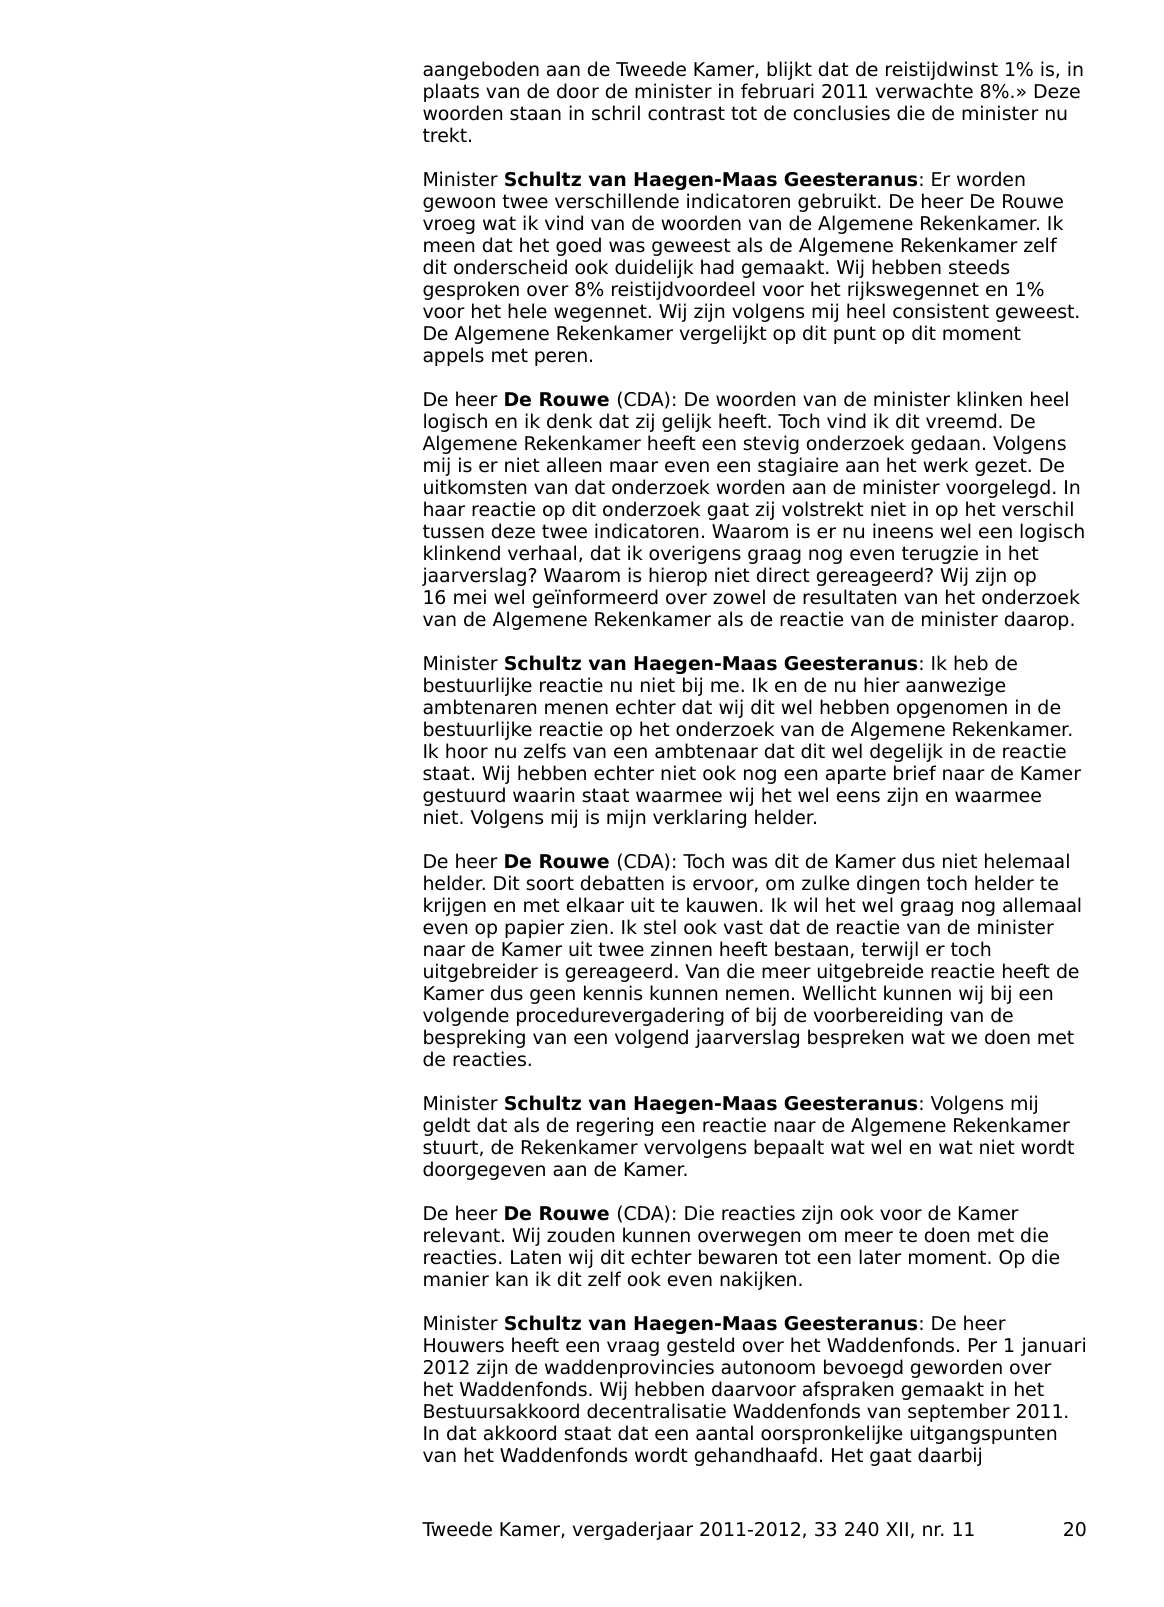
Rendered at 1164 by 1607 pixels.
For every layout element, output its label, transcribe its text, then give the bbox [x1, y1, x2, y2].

text De heer De Rouwe (CDA): De woorden van de minister klinken heel logisch en ik denk dat zij gelijk heeft. Toch vind ik dit vreemd. De Algemene Rekenkamer heeft een stevig onderzoek gedaan. Volgens mij is er niet alleen maar even een stagiaire aan het werk gezet. De uitkomsten van dat onderzoek worden aan de minister voorgelegd. In haar reactie op dit onderzoek gaat zij volstrekt niet in op het verschil tussen deze twee indicatoren. Waarom is er nu ineens wel een logisch klinkend verhaal, dat ik overigens graag nog even terugzie in het jaarverslag? Waarom is hierop niet direct gereageerd? Wij zijn op 16 mei wel geïnformeerd over zowel de resultaten van het onderzoek van de Algemene Rekenkamer als de reactie van de minister daarop. [422, 389, 1087, 631]
text De heer De Rouwe (CDA): Toch was dit de Kamer dus niet helemaal helder. Dit soort debatten is ervoor, om zulke dingen toch helder te krijgen en met elkaar uit te kauwen. Ik wil het wel graag nog allemaal even op papier zien. Ik stel ook vast dat de reactie van de minister naar de Kamer uit twee zinnen heeft bestaan, terwijl er toch uitgebreider is gereageerd. Van die meer uitgebreide reactie heeft de Kamer dus geen kennis kunnen nemen. Wellicht kunnen wij bij een volgende procedurevergadering of bij de voorbereiding van de bespreking van een volgend jaarverslag bespreken wat we doen met de reacties. [422, 851, 1087, 1071]
text Minister Schultz van Haegen-Maas Geesteranus: Volgens mij geldt dat als de regering een reactie naar de Algemene Rekenkamer stuurt, de Rekenkamer vervolgens bepaalt wat wel en wat niet wordt doorgegeven aan de Kamer. [422, 1093, 1087, 1181]
text Minister Schultz van Haegen-Maas Geesteranus: Ik heb de bestuurlijke reactie nu niet bij me. Ik en de nu hier aanwezige ambtenaren menen echter dat wij dit wel hebben opgenomen in de bestuurlijke reactie op het onderzoek van de Algemene Rekenkamer. Ik hoor nu zelfs van een ambtenaar dat dit wel degelijk in de reactie staat. Wij hebben echter niet ook nog een aparte brief naar de Kamer gestuurd waarin staat waarmee wij het wel eens zijn en waarmee niet. Volgens mij is mijn verklaring helder. [422, 653, 1087, 829]
text Minister Schultz van Haegen-Maas Geesteranus: Er worden gewoon twee verschillende indicatoren gebruikt. De heer De Rouwe vroeg wat ik vind van de woorden van de Algemene Rekenkamer. Ik meen dat het goed was geweest als de Algemene Rekenkamer zelf dit onderscheid ook duidelijk had gemaakt. Wij hebben steeds gesproken over 8% reistijdvoordeel voor het rijkswegennet en 1% voor het hele wegennet. Wij zijn volgens mij heel consistent geweest. De Algemene Rekenkamer vergelijkt op dit punt op dit moment appels met peren. [422, 169, 1087, 367]
text aangeboden aan de Tweede Kamer, blijkt dat de reistijdwinst 1% is, in plaats van de door de minister in februari 2011 verwachte 8%.» Deze woorden staan in schril contrast tot de conclusies die de minister nu trekt. [422, 59, 1087, 147]
text De heer De Rouwe (CDA): Die reacties zijn ook voor de Kamer relevant. Wij zouden kunnen overwegen om meer te doen met die reacties. Laten wij dit echter bewaren tot een later moment. Op die manier kan ik dit zelf ook even nakijken. [422, 1203, 1087, 1291]
text Minister Schultz van Haegen-Maas Geesteranus: De heer Houwers heeft een vraag gesteld over het Waddenfonds. Per 1 januari 2012 zijn de waddenprovincies autonoom bevoegd geworden over het Waddenfonds. Wij hebben daarvoor afspraken gemaakt in het Bestuursakkoord decentralisatie Waddenfonds van september 2011. In dat akkoord staat dat een aantal oorspronkelijke uitgangspunten van het Waddenfonds wordt gehandhaafd. Het gaat daarbij [422, 1313, 1087, 1467]
